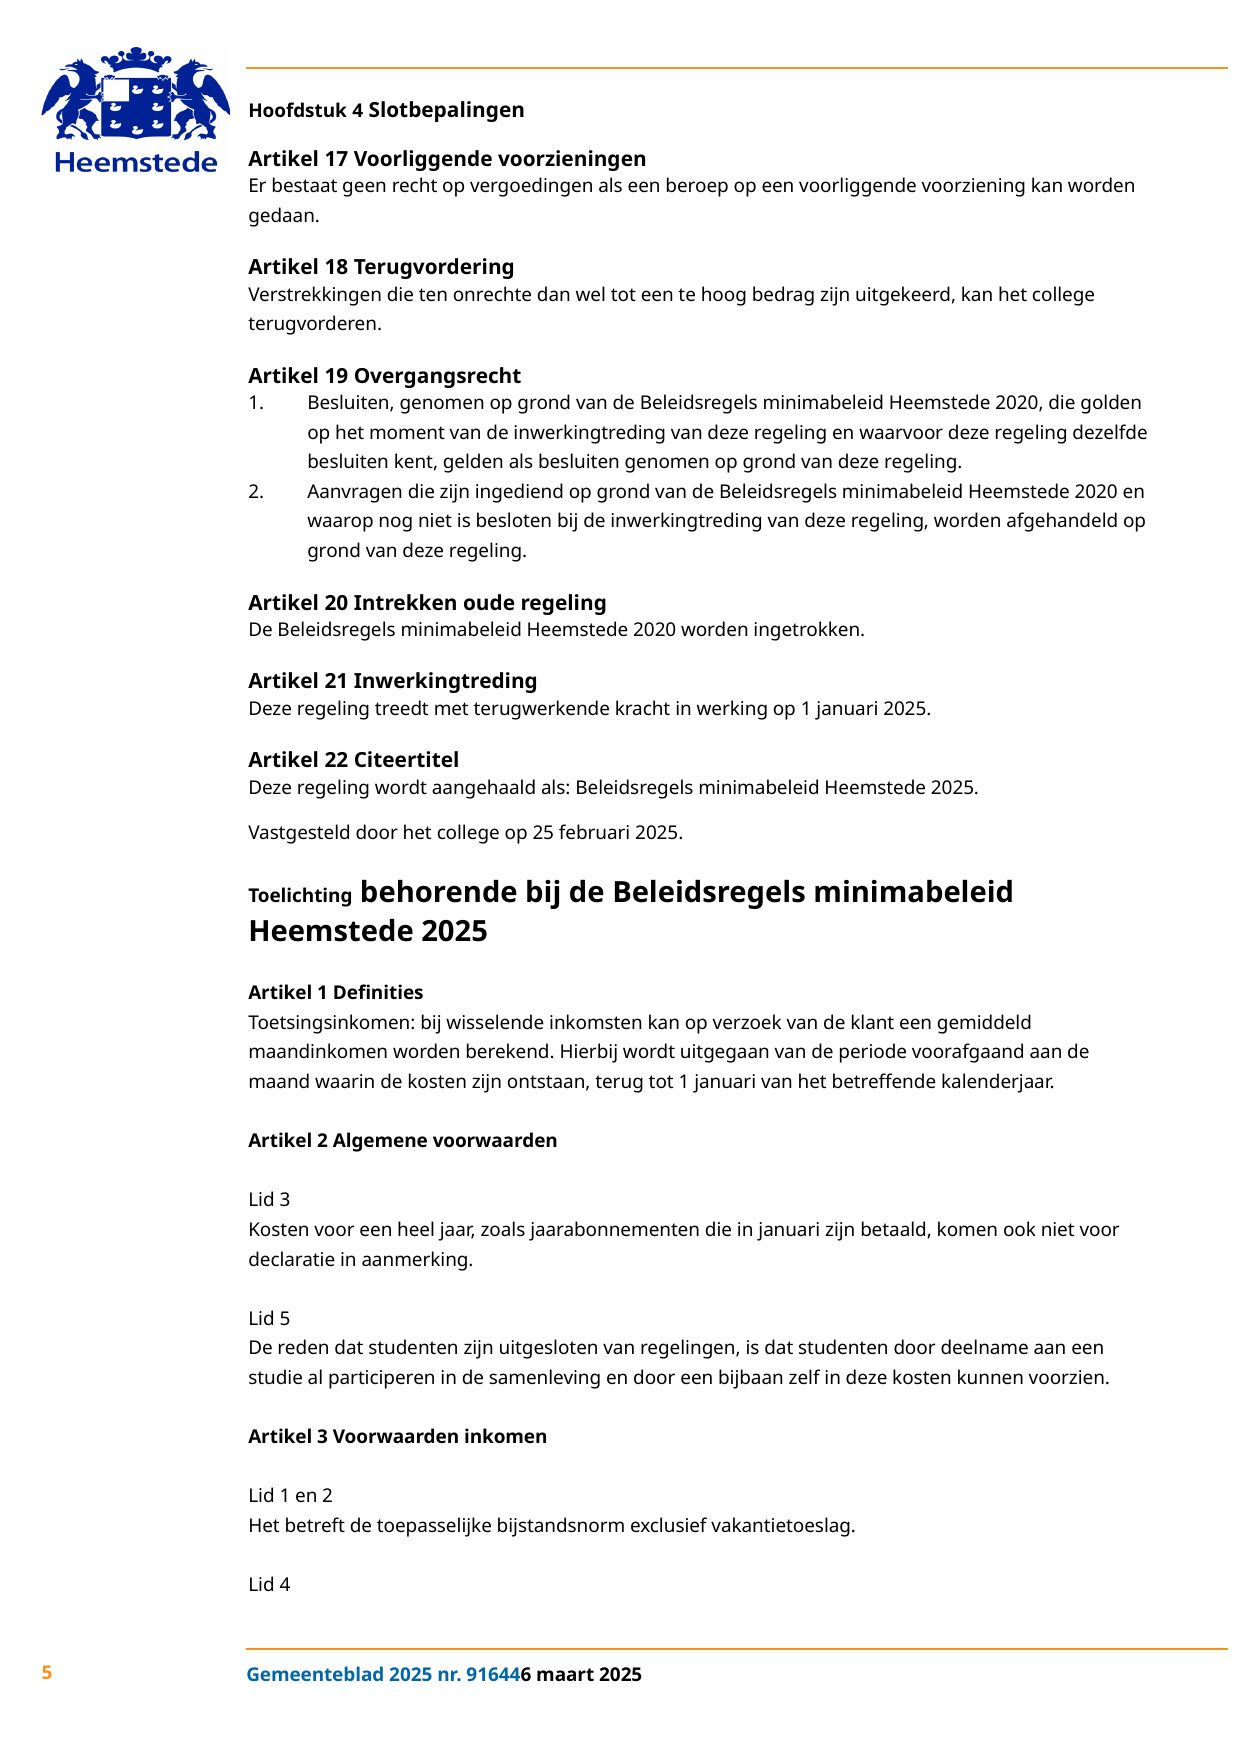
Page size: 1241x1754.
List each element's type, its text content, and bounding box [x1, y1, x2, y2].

picture [41, 47, 231, 172]
text Vastgesteld door het college op 25 februari 2025. [248, 819, 1152, 845]
text Kosten voor een heel jaar, zoals jaarabonnementen die in januari zijn betaald, komen ook niet voor declaratie in aanmerking. [248, 1216, 1152, 1271]
text Deze regeling wordt aangehaald als: Beleidsregels minimabeleid Heemstede 2025. [248, 774, 1152, 799]
text Verstrekkingen die ten onrechte dan wel tot een te hoog bedrag zijn uitgekeerd, kan het college terugvorderen. [248, 281, 1152, 336]
list Aanvragen die zijn ingediend op grond van de Beleidsregels minimabeleid Heemstede 2020 en waarop nog niet is besloten bij de inwerkingtreding van deze regeling, worden afgehandeld op grond van deze regeling. [248, 478, 1152, 563]
text Lid 4 [248, 1571, 1152, 1597]
text Artikel 19 Overgangsrecht [248, 361, 1152, 389]
text Het betreft de toepasselijke bijstandsnorm exclusief vakantietoeslag. [248, 1512, 1152, 1538]
text Toelichting behorende bij de Beleidsregels minimabeleid Heemstede 2025 [248, 871, 1152, 950]
text Toetsingsinkomen: bij wisselende inkomsten kan op verzoek van de klant een gemiddeld maandinkomen worden berekend. Hierbij wordt uitgegaan van de periode voorafgaand aan de maand waarin de kosten zijn ontstaan, terug tot 1 januari van het betreffende kalenderjaar. [248, 1009, 1152, 1094]
text Er bestaat geen recht op vergoedingen als een beroep op een voorliggende voorziening kan worden gedaan. [248, 172, 1152, 228]
text Artikel 20 Intrekken oude regeling [248, 588, 1152, 616]
text Lid 5 [248, 1305, 1152, 1331]
text De reden dat studenten zijn uitgesloten van regelingen, is dat studenten door deelname aan een studie al participeren in de samenleving en door een bijbaan zelf in deze kosten kunnen voorzien. [248, 1334, 1152, 1390]
text Lid 3 [248, 1187, 1152, 1212]
text Artikel 3 Voorwaarden inkomen [248, 1423, 1152, 1449]
text Artikel 22 Citeertitel [248, 745, 1152, 774]
text Artikel 17 Voorliggende voorzieningen [248, 144, 1152, 172]
text Artikel 21 Inwerkingtreding [248, 667, 1152, 695]
text Artikel 2 Algemene voorwaarden [248, 1127, 1152, 1153]
text Deze regeling treedt met terugwerkende kracht in werking op 1 januari 2025. [248, 695, 1152, 721]
text De Beleidsregels minimabeleid Heemstede 2020 worden ingetrokken. [248, 616, 1152, 642]
text Lid 1 en 2 [248, 1482, 1152, 1508]
list Besluiten, genomen op grond van de Beleidsregels minimabeleid Heemstede 2020, die golden op het moment van de inwerkingtreding van deze regeling en waarvoor deze regeling dezelfde besluiten kent, gelden als besluiten genomen op grond van deze regeling. [248, 389, 1152, 474]
text Artikel 18 Terugvordering [248, 252, 1152, 281]
text Hoofdstuk 4 Slotbepalingen [248, 95, 1152, 123]
text Artikel 1 Definities [248, 979, 1152, 1005]
